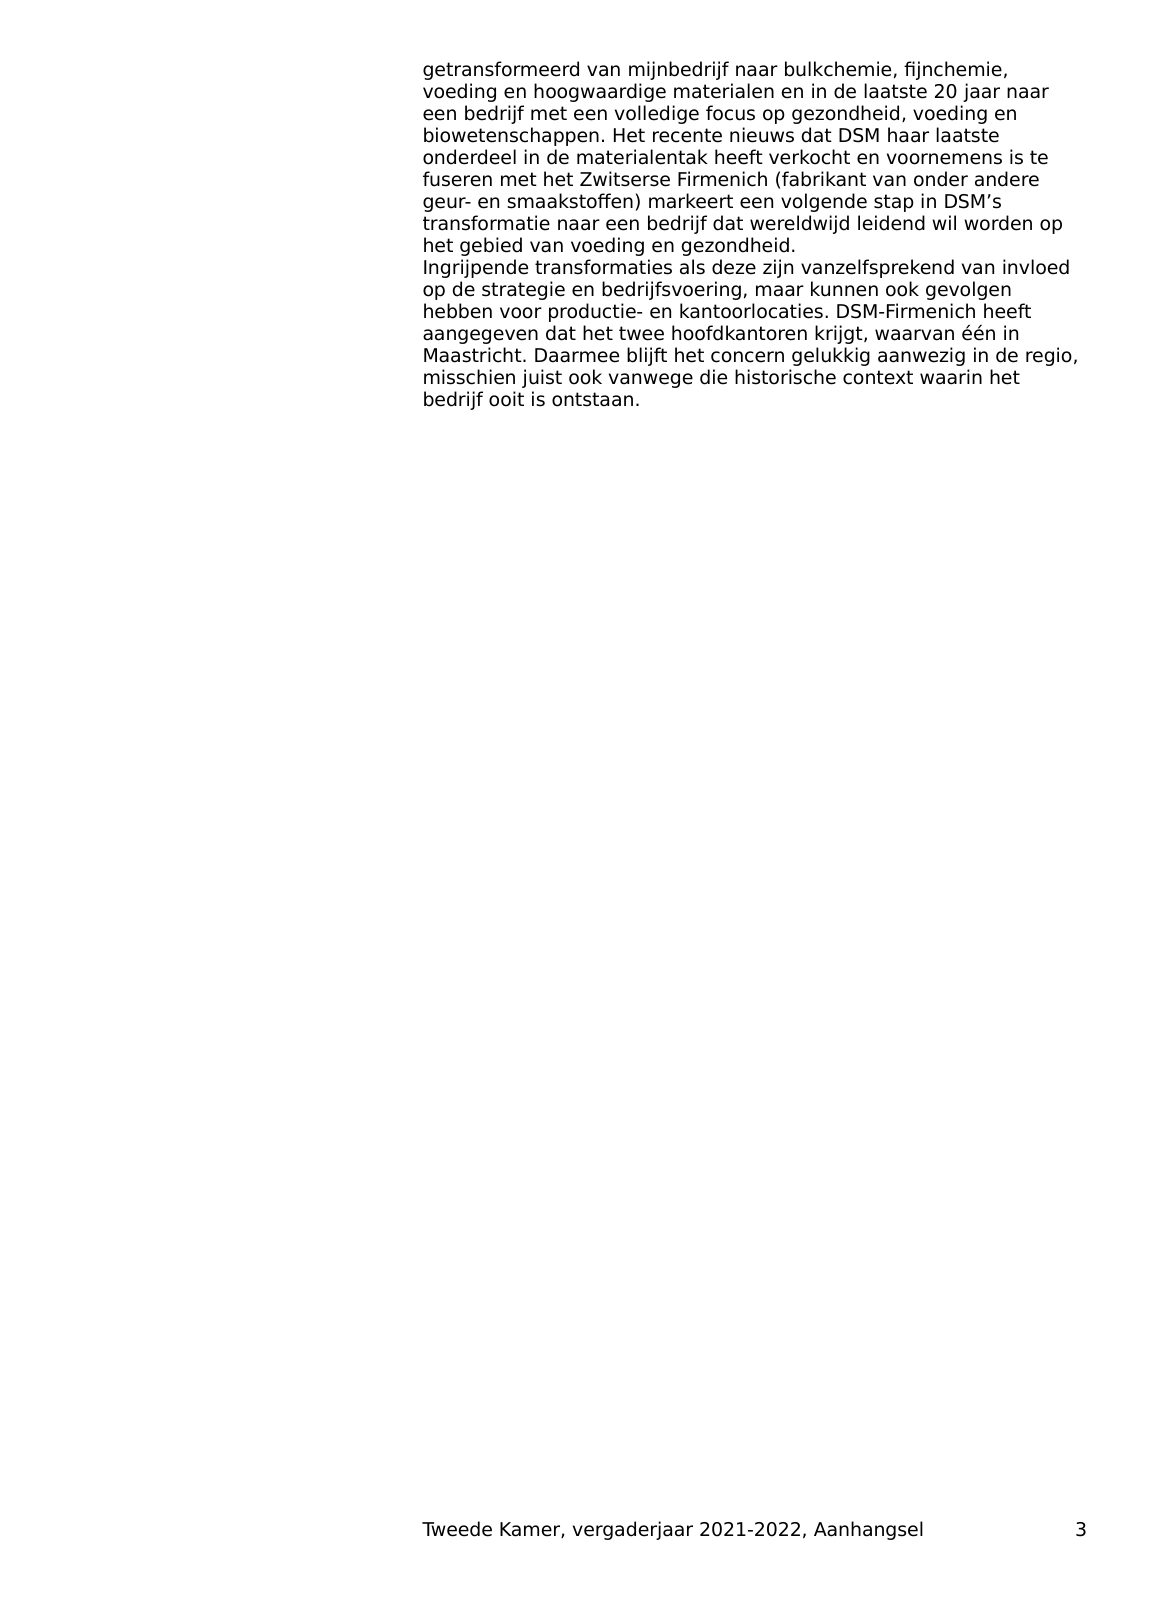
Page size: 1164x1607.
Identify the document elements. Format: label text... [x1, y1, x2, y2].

text Ingrijpende transformaties als deze zijn vanzelfsprekend van invloed op de strategie en bedrijfsvoering, maar kunnen ook gevolgen hebben voor productie- en kantoorlocaties. DSM-Firmenich heeft aangegeven dat het twee hoofdkantoren krijgt, waarvan één in Maastricht. Daarmee blijft het concern gelukkig aanwezig in de regio, misschien juist ook vanwege die historische context waarin het bedrijf ooit is ontstaan. [422, 257, 1087, 411]
text getransformeerd van mijnbedrijf naar bulkchemie, fijnchemie, voeding en hoogwaardige materialen en in de laatste 20 jaar naar een bedrijf met een volledige focus op gezondheid, voeding en biowetenschappen. Het recente nieuws dat DSM haar laatste onderdeel in de materialentak heeft verkocht en voornemens is te fuseren met het Zwitserse Firmenich (fabrikant van onder andere geur- en smaakstoffen) markeert een volgende stap in DSM’s transformatie naar een bedrijf dat wereldwijd leidend wil worden op het gebied van voeding en gezondheid. [422, 59, 1087, 257]
